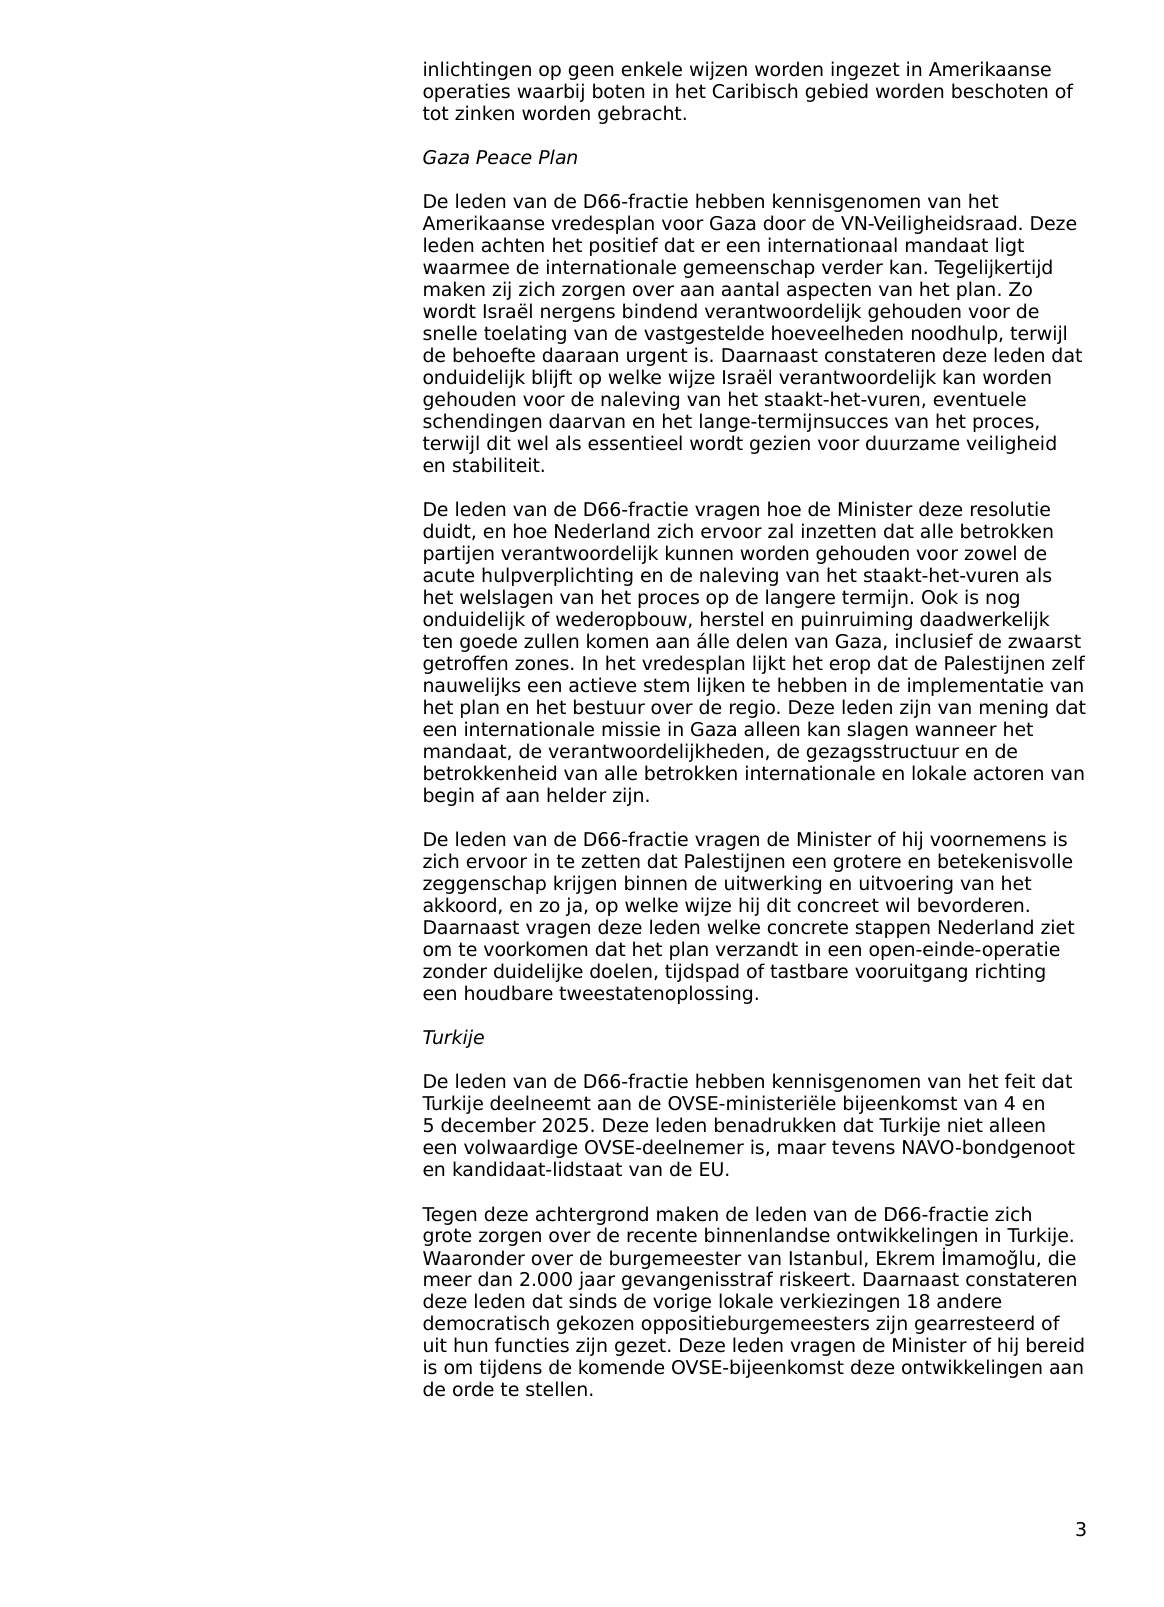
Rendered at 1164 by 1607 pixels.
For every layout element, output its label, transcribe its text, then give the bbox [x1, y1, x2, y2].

text De leden van de D66-fractie vragen de Minister of hij voornemens is zich ervoor in te zetten dat Palestijnen een grotere en betekenisvolle zeggenschap krijgen binnen de uitwerking en uitvoering van het akkoord, en zo ja, op welke wijze hij dit concreet wil bevorderen. Daarnaast vragen deze leden welke concrete stappen Nederland ziet om te voorkomen dat het plan verzandt in een open-einde-operatie zonder duidelijke doelen, tijdspad of tastbare vooruitgang richting een houdbare tweestatenoplossing. [422, 829, 1087, 1005]
text Tegen deze achtergrond maken de leden van de D66-fractie zich grote zorgen over de recente binnenlandse ontwikkelingen in Turkije. Waaronder over de burgemeester van Istanbul, Ekrem İmamoğlu, die meer dan 2.000 jaar gevangenisstraf riskeert. Daarnaast constateren deze leden dat sinds de vorige lokale verkiezingen 18 andere democratisch gekozen oppositieburgemeesters zijn gearresteerd of uit hun functies zijn gezet. Deze leden vragen de Minister of hij bereid is om tijdens de komende OVSE-bijeenkomst deze ontwikkelingen aan de orde te stellen. [422, 1203, 1087, 1401]
text De leden van de D66-fractie hebben kennisgenomen van het Amerikaanse vredesplan voor Gaza door de VN-Veiligheidsraad. Deze leden achten het positief dat er een internationaal mandaat ligt waarmee de internationale gemeenschap verder kan. Tegelijkertijd maken zij zich zorgen over aan aantal aspecten van het plan. Zo wordt Israël nergens bindend verantwoordelijk gehouden voor de snelle toelating van de vastgestelde hoeveelheden noodhulp, terwijl de behoefte daaraan urgent is. Daarnaast constateren deze leden dat onduidelijk blijft op welke wijze Israël verantwoordelijk kan worden gehouden voor de naleving van het staakt-het-vuren, eventuele schendingen daarvan en het lange-termijnsucces van het proces, terwijl dit wel als essentieel wordt gezien voor duurzame veiligheid en stabiliteit. [422, 191, 1087, 477]
text inlichtingen op geen enkele wijzen worden ingezet in Amerikaanse operaties waarbij boten in het Caribisch gebied worden beschoten of tot zinken worden gebracht. [422, 59, 1087, 125]
subtitle Turkije [422, 1027, 1087, 1049]
subtitle Gaza Peace Plan [422, 147, 1087, 169]
text De leden van de D66-fractie vragen hoe de Minister deze resolutie duidt, en hoe Nederland zich ervoor zal inzetten dat alle betrokken partijen verantwoordelijk kunnen worden gehouden voor zowel de acute hulpverplichting en de naleving van het staakt-het-vuren als het welslagen van het proces op de langere termijn. Ook is nog onduidelijk of wederopbouw, herstel en puinruiming daadwerkelijk ten goede zullen komen aan álle delen van Gaza, inclusief de zwaarst getroffen zones. In het vredesplan lijkt het erop dat de Palestijnen zelf nauwelijks een actieve stem lijken te hebben in de implementatie van het plan en het bestuur over de regio. Deze leden zijn van mening dat een internationale missie in Gaza alleen kan slagen wanneer het mandaat, de verantwoordelijkheden, de gezagsstructuur en de betrokkenheid van alle betrokken internationale en lokale actoren van begin af aan helder zijn. [422, 499, 1087, 807]
text De leden van de D66-fractie hebben kennisgenomen van het feit dat Turkije deelneemt aan de OVSE-ministeriële bijeenkomst van 4 en 5 december 2025. Deze leden benadrukken dat Turkije niet alleen een volwaardige OVSE-deelnemer is, maar tevens NAVO-bondgenoot en kandidaat-lidstaat van de EU. [422, 1071, 1087, 1181]
